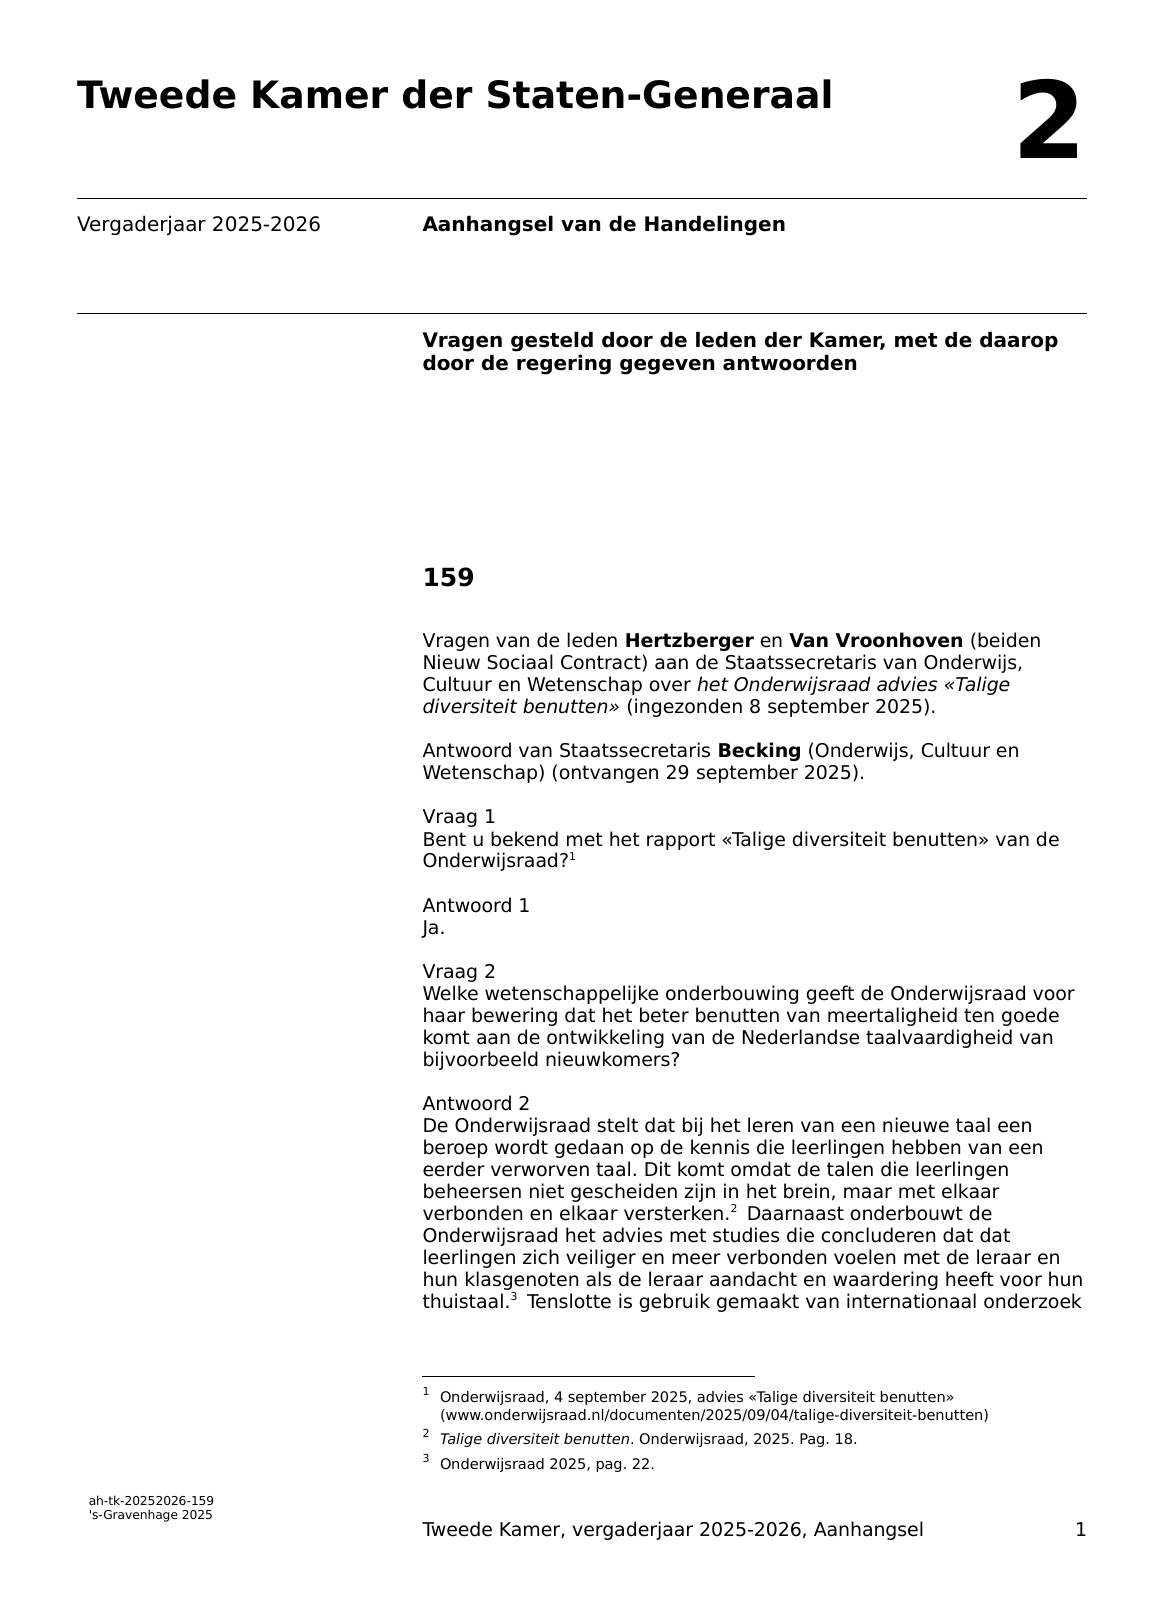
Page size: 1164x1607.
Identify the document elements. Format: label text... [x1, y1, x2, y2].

text Bent u bekend met het rapport «Talige diversiteit benutten» van de Onderwijsraad? [422, 828, 1087, 872]
text Onderwijsraad, 4 september 2025, advies «Talige diversiteit benutten» (www.onderwijsraad.nl/documenten/2025/09/04/talige-diversiteit-benutten) [422, 1385, 1087, 1424]
table_cell [77, 314, 422, 375]
text 159 [422, 563, 1087, 592]
text Antwoord 2 [422, 1093, 1087, 1115]
text Ja. [422, 917, 1087, 938]
text Vraag 1 [422, 806, 1087, 828]
text Welke wetenschappelijke onderbouwing geeft de Onderwijsraad voor haar bewering dat het beter benutten van meertaligheid ten goede komt aan de ontwikkeling van de Nederlandse taalvaardigheid van bijvoorbeeld nieuwkomers? [422, 983, 1087, 1071]
text 's-Gravenhage 2025 [88, 1508, 323, 1522]
table_header Tweede Kamer der Staten-Generaal [77, 59, 886, 198]
table_cell Aanhangsel van de Handelingen [422, 199, 1087, 313]
table_cell Vragen gesteld door de leden der Kamer, met de daarop door de regering gegeven antwoorden [422, 314, 1087, 375]
text De Onderwijsraad stelt dat bij het leren van een nieuwe taal een beroep wordt gedaan op de kennis die leerlingen hebben van een eerder verworven taal. Dit komt omdat de talen die leerlingen beheersen niet gescheiden zijn in het brein, maar met elkaar verbonden en elkaar versterken. Daarnaast onderbouwt de Onderwijsraad het advies met studies die concluderen dat dat leerlingen zich veiliger en meer verbonden voelen met de leraar en hun klasgenoten als de leraar aandacht en waardering heeft voor hun thuistaal. Tenslotte is gebruik gemaakt van internationaal onderzoek [422, 1115, 1087, 1313]
table_cell Vergaderjaar 2025-2026 [77, 199, 422, 313]
text Onderwijsraad 2025, pag. 22. [422, 1452, 1087, 1474]
text Antwoord 1 [422, 894, 1087, 917]
text Vragen van de leden Hertzberger en Van Vroonhoven (beiden Nieuw Sociaal Contract) aan de Staatssecretaris van Onderwijs, Cultuur en Wetenschap over het Onderwijsraad advies «Talige diversiteit benutten» (ingezonden 8 september 2025). [422, 630, 1087, 718]
table_header 2 [886, 59, 1087, 198]
text Antwoord van Staatssecretaris Becking (Onderwijs, Cultuur en Wetenschap) (ontvangen 29 september 2025). [422, 740, 1087, 784]
text Talige diversiteit benutten. Onderwijsraad, 2025. Pag. 18. [422, 1427, 1087, 1449]
text Vraag 2 [422, 961, 1087, 983]
text ah-tk-20252026-159 [88, 1494, 323, 1508]
